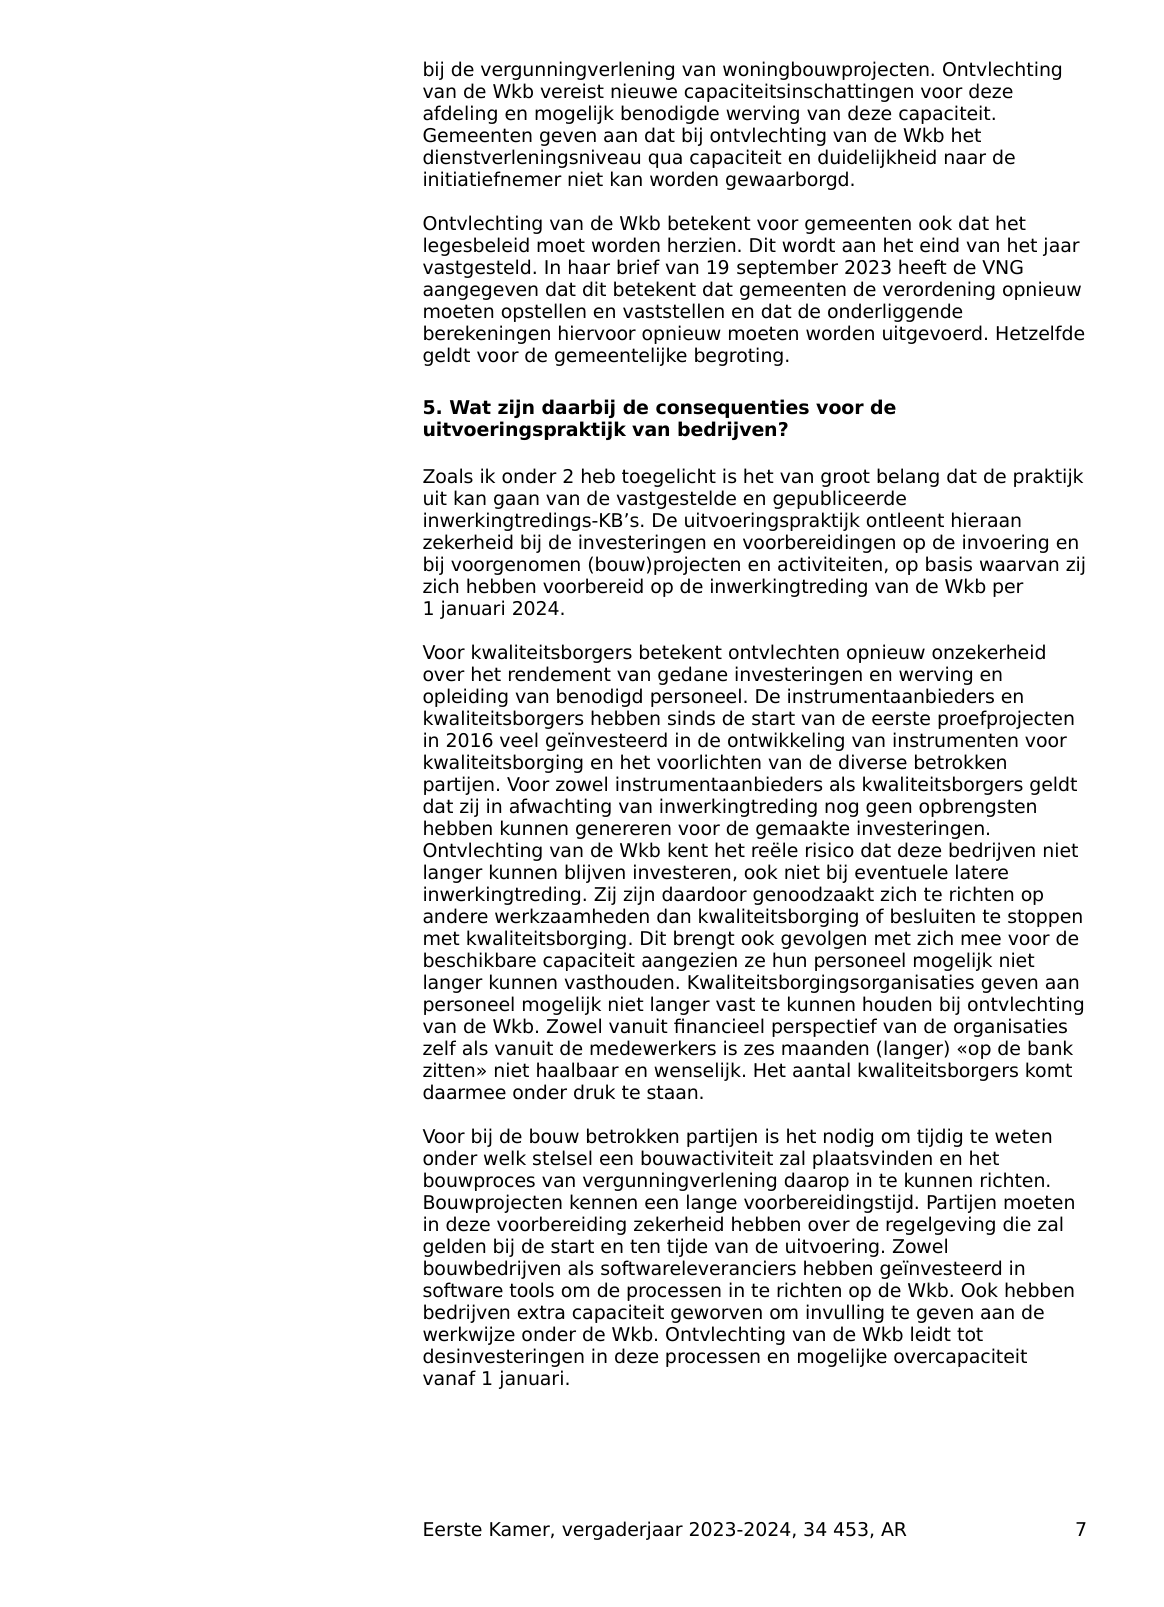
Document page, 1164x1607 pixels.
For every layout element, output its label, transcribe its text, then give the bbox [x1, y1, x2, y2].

text bij de vergunningverlening van woningbouwprojecten. Ontvlechting van de Wkb vereist nieuwe capaciteitsinschattingen voor deze afdeling en mogelijk benodigde werving van deze capaciteit. Gemeenten geven aan dat bij ontvlechting van de Wkb het dienstverleningsniveau qua capaciteit en duidelijkheid naar de initiatiefnemer niet kan worden gewaarborgd. [422, 59, 1087, 191]
subtitle 5. Wat zijn daarbij de consequenties voor de uitvoeringspraktijk van bedrijven? [422, 397, 1087, 441]
text Voor kwaliteitsborgers betekent ontvlechten opnieuw onzekerheid over het rendement van gedane investeringen en werving en opleiding van benodigd personeel. De instrumentaanbieders en kwaliteitsborgers hebben sinds de start van de eerste proefprojecten in 2016 veel geïnvesteerd in de ontwikkeling van instrumenten voor kwaliteitsborging en het voorlichten van de diverse betrokken partijen. Voor zowel instrumentaanbieders als kwaliteitsborgers geldt dat zij in afwachting van inwerkingtreding nog geen opbrengsten hebben kunnen genereren voor de gemaakte investeringen. Ontvlechting van de Wkb kent het reële risico dat deze bedrijven niet langer kunnen blijven investeren, ook niet bij eventuele latere inwerkingtreding. Zij zijn daardoor genoodzaakt zich te richten op andere werkzaamheden dan kwaliteitsborging of besluiten te stoppen met kwaliteitsborging. Dit brengt ook gevolgen met zich mee voor de beschikbare capaciteit aangezien ze hun personeel mogelijk niet langer kunnen vasthouden. Kwaliteitsborgingsorganisaties geven aan personeel mogelijk niet langer vast te kunnen houden bij ontvlechting van de Wkb. Zowel vanuit financieel perspectief van de organisaties zelf als vanuit de medewerkers is zes maanden (langer) «op de bank zitten» niet haalbaar en wenselijk. Het aantal kwaliteitsborgers komt daarmee onder druk te staan. [422, 642, 1087, 1103]
text Voor bij de bouw betrokken partijen is het nodig om tijdig te weten onder welk stelsel een bouwactiviteit zal plaatsvinden en het bouwproces van vergunningverlening daarop in te kunnen richten. Bouwprojecten kennen een lange voorbereidingstijd. Partijen moeten in deze voorbereiding zekerheid hebben over de regelgeving die zal gelden bij de start en ten tijde van de uitvoering. Zowel bouwbedrijven als softwareleveranciers hebben geïnvesteerd in software tools om de processen in te richten op de Wkb. Ook hebben bedrijven extra capaciteit geworven om invulling te geven aan de werkwijze onder de Wkb. Ontvlechting van de Wkb leidt tot desinvesteringen in deze processen en mogelijke overcapaciteit vanaf 1 januari. [422, 1126, 1087, 1389]
text Ontvlechting van de Wkb betekent voor gemeenten ook dat het legesbeleid moet worden herzien. Dit wordt aan het eind van het jaar vastgesteld. In haar brief van 19 september 2023 heeft de VNG aangegeven dat dit betekent dat gemeenten de verordening opnieuw moeten opstellen en vaststellen en dat de onderliggende berekeningen hiervoor opnieuw moeten worden uitgevoerd. Hetzelfde geldt voor de gemeentelijke begroting. [422, 213, 1087, 367]
text Zoals ik onder 2 heb toegelicht is het van groot belang dat de praktijk uit kan gaan van de vastgestelde en gepubliceerde inwerkingtredings-KB’s. De uitvoeringspraktijk ontleent hieraan zekerheid bij de investeringen en voorbereidingen op de invoering en bij voorgenomen (bouw)projecten en activiteiten, op basis waarvan zij zich hebben voorbereid op de inwerkingtreding van de Wkb per 1 januari 2024. [422, 466, 1087, 620]
